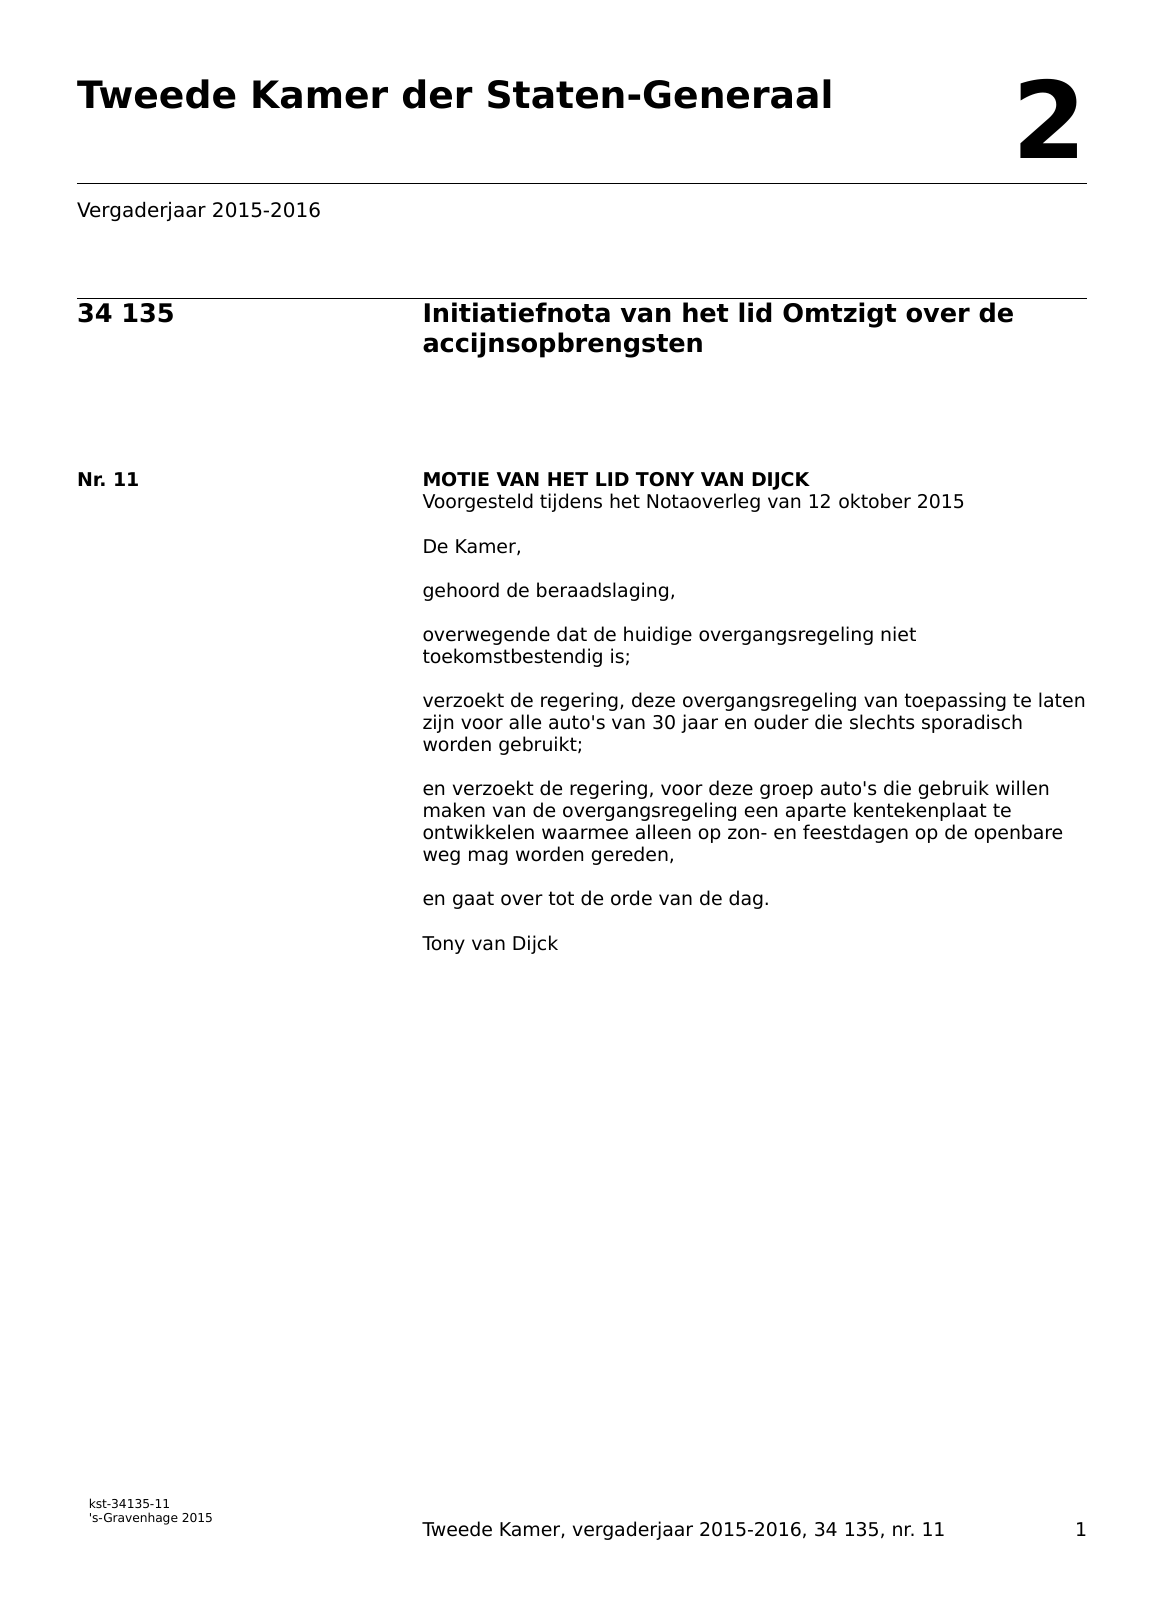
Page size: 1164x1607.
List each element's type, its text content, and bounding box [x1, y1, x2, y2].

text kst-34135-11 [88, 1497, 323, 1511]
text gehoord de beraadslaging, [422, 580, 1087, 602]
text 's-Gravenhage 2015 [88, 1511, 323, 1525]
text verzoekt de regering, deze overgangsregeling van toepassing te laten zijn voor alle auto's van 30 jaar en ouder die slechts sporadisch worden gebruikt; [422, 690, 1087, 756]
subtitle Nr. 11 MOTIE VAN HET LID TONY VAN DIJCK [77, 469, 1087, 491]
table_cell Vergaderjaar 2015-2016 [77, 184, 1087, 298]
text De Kamer, [422, 536, 1087, 557]
text Voorgesteld tijdens het Notaoverleg van 12 oktober 2015 [422, 491, 1087, 513]
table_header 2 [886, 59, 1087, 183]
text en verzoekt de regering, voor deze groep auto's die gebruik willen maken van de overgangsregeling een aparte kentekenplaat te ontwikkelen waarmee alleen op zon- en feestdagen op de openbare weg mag worden gereden, [422, 778, 1087, 866]
text overwegende dat de huidige overgangsregeling niet toekomstbestendig is; [422, 624, 1087, 668]
subtitle 34 135 Initiatiefnota van het lid Omtzigt over de accijnsopbrengsten [77, 299, 1087, 358]
table_header Tweede Kamer der Staten-Generaal [77, 59, 886, 183]
text Tony van Dijck [422, 932, 1087, 954]
text en gaat over tot de orde van de dag. [422, 888, 1087, 910]
